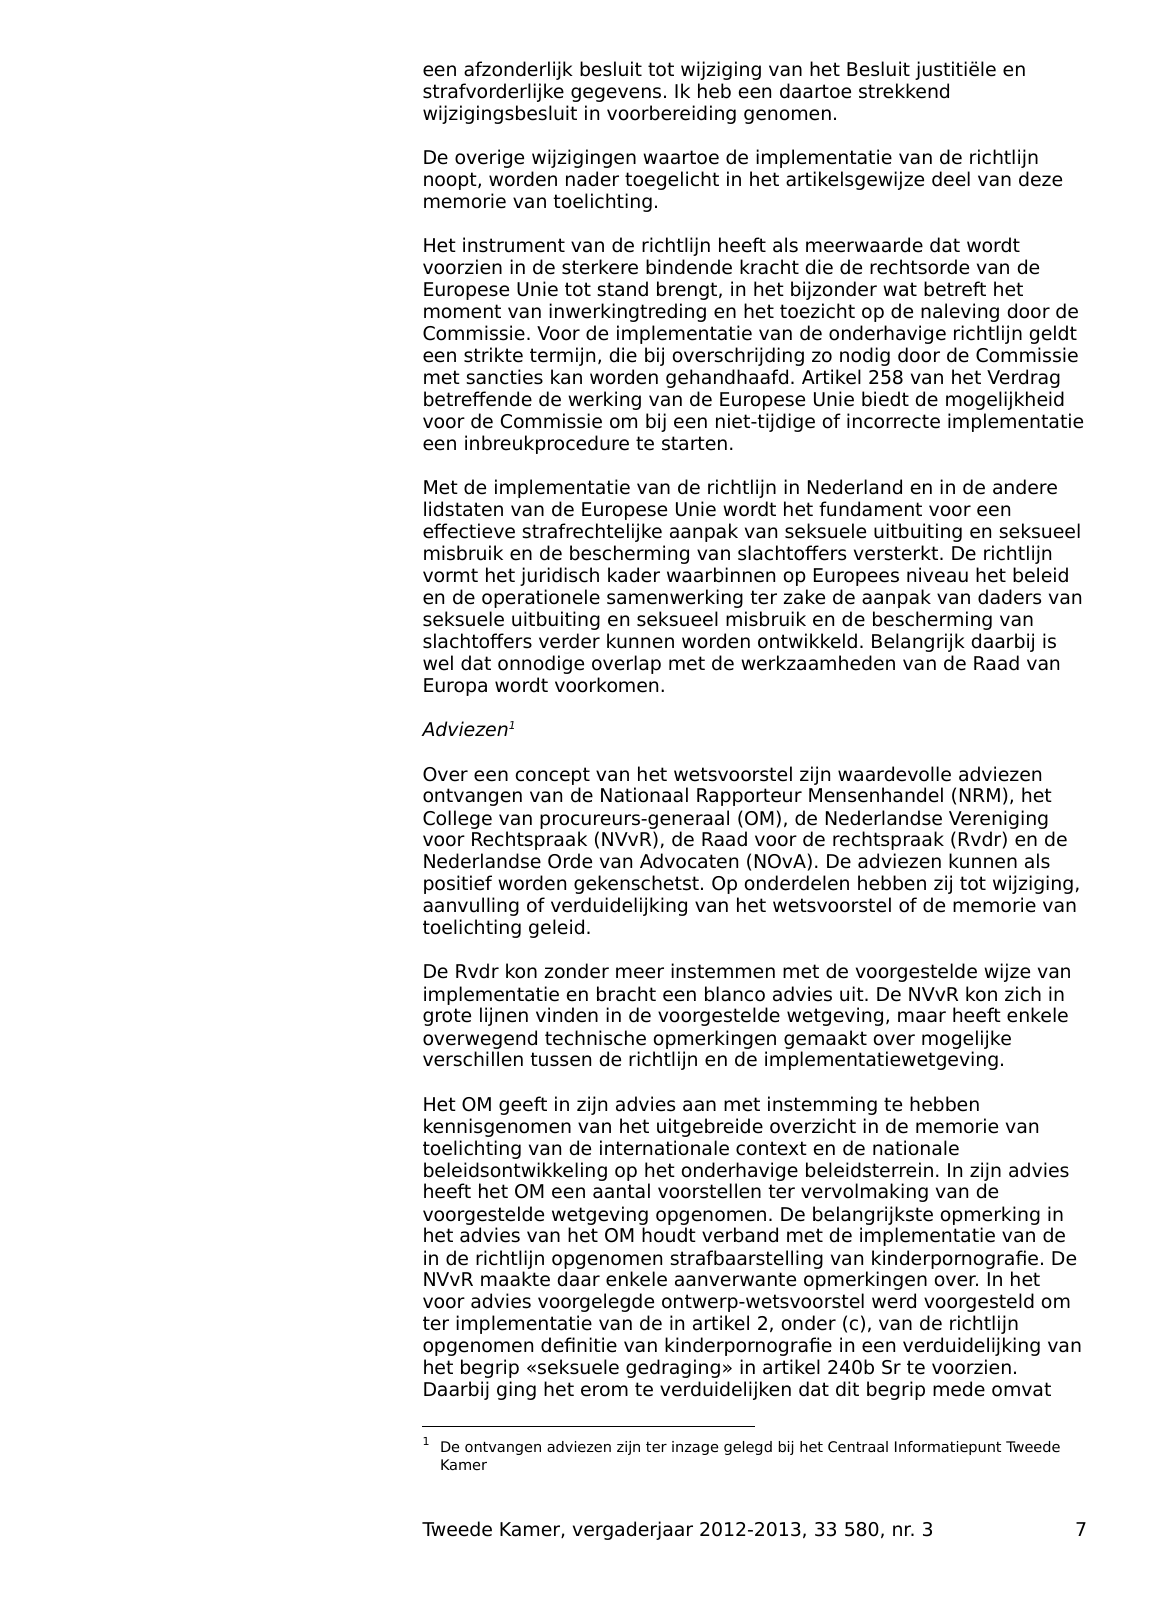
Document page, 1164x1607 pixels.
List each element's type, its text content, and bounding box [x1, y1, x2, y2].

text De overige wijzigingen waartoe de implementatie van de richtlijn noopt, worden nader toegelicht in het artikelsgewijze deel van deze memorie van toelichting. [422, 147, 1087, 213]
text Over een concept van het wetsvoorstel zijn waardevolle adviezen ontvangen van de Nationaal Rapporteur Mensenhandel (NRM), het College van procureurs-generaal (OM), de Nederlandse Vereniging voor Rechtspraak (NVvR), de Raad voor de rechtspraak (Rvdr) en de Nederlandse Orde van Advocaten (NOvA). De adviezen kunnen als positief worden gekenschetst. Op onderdelen hebben zij tot wijziging, aanvulling of verduidelijking van het wetsvoorstel of de memorie van toelichting geleid. [422, 763, 1087, 939]
text een afzonderlijk besluit tot wijziging van het Besluit justitiële en strafvorderlijke gegevens. Ik heb een daartoe strekkend wijzigingsbesluit in voorbereiding genomen. [422, 59, 1087, 125]
text De Rvdr kon zonder meer instemmen met de voorgestelde wijze van implementatie en bracht een blanco advies uit. De NVvR kon zich in grote lijnen vinden in de voorgestelde wetgeving, maar heeft enkele overwegend technische opmerkingen gemaakt over mogelijke verschillen tussen de richtlijn en de implementatiewetgeving. [422, 961, 1087, 1071]
text Met de implementatie van de richtlijn in Nederland en in de andere lidstaten van de Europese Unie wordt het fundament voor een effectieve strafrechtelijke aanpak van seksuele uitbuiting en seksueel misbruik en de bescherming van slachtoffers versterkt. De richtlijn vormt het juridisch kader waarbinnen op Europees niveau het beleid en de operationele samenwerking ter zake de aanpak van daders van seksuele uitbuiting en seksueel misbruik en de bescherming van slachtoffers verder kunnen worden ontwikkeld. Belangrijk daarbij is wel dat onnodige overlap met de werkzaamheden van de Raad van Europa wordt voorkomen. [422, 477, 1087, 697]
text Het instrument van de richtlijn heeft als meerwaarde dat wordt voorzien in de sterkere bindende kracht die de rechtsorde van de Europese Unie tot stand brengt, in het bijzonder wat betreft het moment van inwerkingtreding en het toezicht op de naleving door de Commissie. Voor de implementatie van de onderhavige richtlijn geldt een strikte termijn, die bij overschrijding zo nodig door de Commissie met sancties kan worden gehandhaafd. Artikel 258 van het Verdrag betreffende de werking van de Europese Unie biedt de mogelijkheid voor de Commissie om bij een niet-tijdige of incorrecte implementatie een inbreukprocedure te starten. [422, 235, 1087, 455]
subtitle Adviezen [422, 719, 1087, 741]
text De ontvangen adviezen zijn ter inzage gelegd bij het Centraal Informatiepunt Tweede Kamer [422, 1435, 1087, 1474]
text Het OM geeft in zijn advies aan met instemming te hebben kennisgenomen van het uitgebreide overzicht in de memorie van toelichting van de internationale context en de nationale beleidsontwikkeling op het onderhavige beleidsterrein. In zijn advies heeft het OM een aantal voorstellen ter vervolmaking van de voorgestelde wetgeving opgenomen. De belangrijkste opmerking in het advies van het OM houdt verband met de implementatie van de in de richtlijn opgenomen strafbaarstelling van kinderpornografie. De NVvR maakte daar enkele aanverwante opmerkingen over. In het voor advies voorgelegde ontwerp-wetsvoorstel werd voorgesteld om ter implementatie van de in artikel 2, onder (c), van de richtlijn opgenomen definitie van kinderpornografie in een verduidelijking van het begrip «seksuele gedraging» in artikel 240b Sr te voorzien. Daarbij ging het erom te verduidelijken dat dit begrip mede omvat [422, 1093, 1087, 1401]
